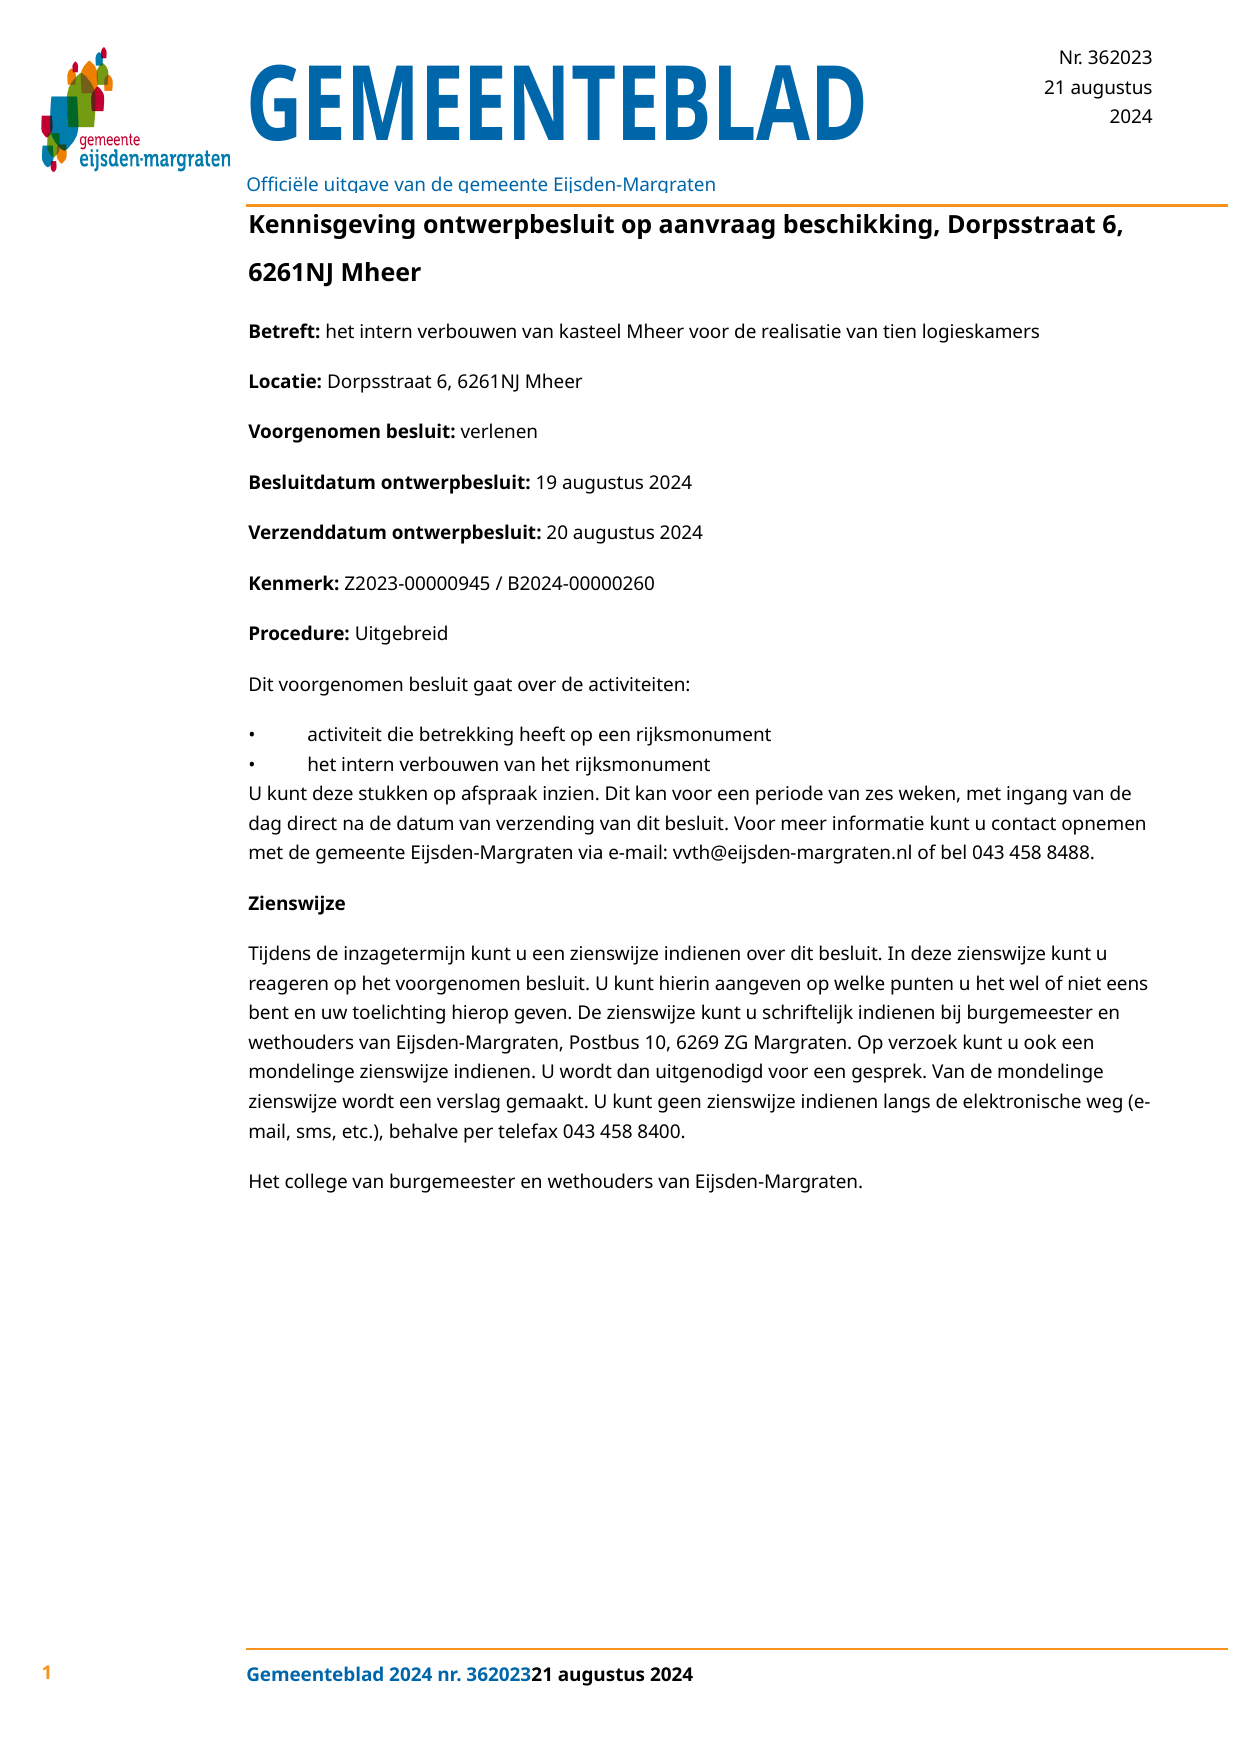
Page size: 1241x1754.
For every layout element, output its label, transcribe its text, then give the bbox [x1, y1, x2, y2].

text Verzenddatum ontwerpbesluit: 20 augustus 2024 [248, 519, 1152, 545]
text Locatie: Dorpsstraat 6, 6261NJ Mheer [248, 368, 1152, 394]
text Betreft: het intern verbouwen van kasteel Mheer voor de realisatie van tien logieskamers [248, 318, 1152, 344]
text Besluitdatum ontwerpbesluit: 19 augustus 2024 [248, 469, 1152, 495]
text Kenmerk: Z2023-00000945 / B2024-00000260 [248, 570, 1152, 596]
picture [41, 47, 231, 172]
text Tijdens de inzagetermijn kunt u een zienswijze indienen over dit besluit. In deze zienswijze kunt u reageren op het voorgenomen besluit. U kunt hierin aangeven op welke punten u het wel of niet eens bent en uw toelichting hierop geven. De zienswijze kunt u schriftelijk indienen bij burgemeester en wethouders van Eijsden-Margraten, Postbus 10, 6269 ZG Margraten. Op verzoek kunt u ook een mondelinge zienswijze indienen. U wordt dan uitgenodigd voor een gesprek. Van de mondelinge zienswijze wordt een verslag gemaakt. U kunt geen zienswijze indienen langs de elektronische weg (e-mail, sms, etc.), behalve per telefax 043 458 8400. [248, 940, 1152, 1144]
list activiteit die betrekking heeft op een rijksmonument [248, 721, 1152, 747]
text Zienswijze [248, 890, 1152, 916]
text Procedure: Uitgebreid [248, 620, 1152, 646]
text U kunt deze stukken op afspraak inzien. Dit kan voor een periode van zes weken, met ingang van de dag direct na de datum van verzending van dit besluit. Voor meer informatie kunt u contact opnemen met de gemeente Eijsden-Margraten via e-mail: vvth@eijsden-margraten.nl of bel 043 458 8488. [248, 780, 1152, 865]
text Dit voorgenomen besluit gaat over de activiteiten: [248, 671, 1152, 697]
text Kennisgeving ontwerpbesluit op aanvraag beschikking, Dorpsstraat 6, 6261NJ Mheer [248, 207, 1152, 288]
list het intern verbouwen van het rijksmonument [248, 751, 1152, 777]
text Het college van burgemeester en wethouders van Eijsden-Margraten. [248, 1168, 1152, 1194]
text Voorgenomen besluit: verlenen [248, 419, 1152, 444]
